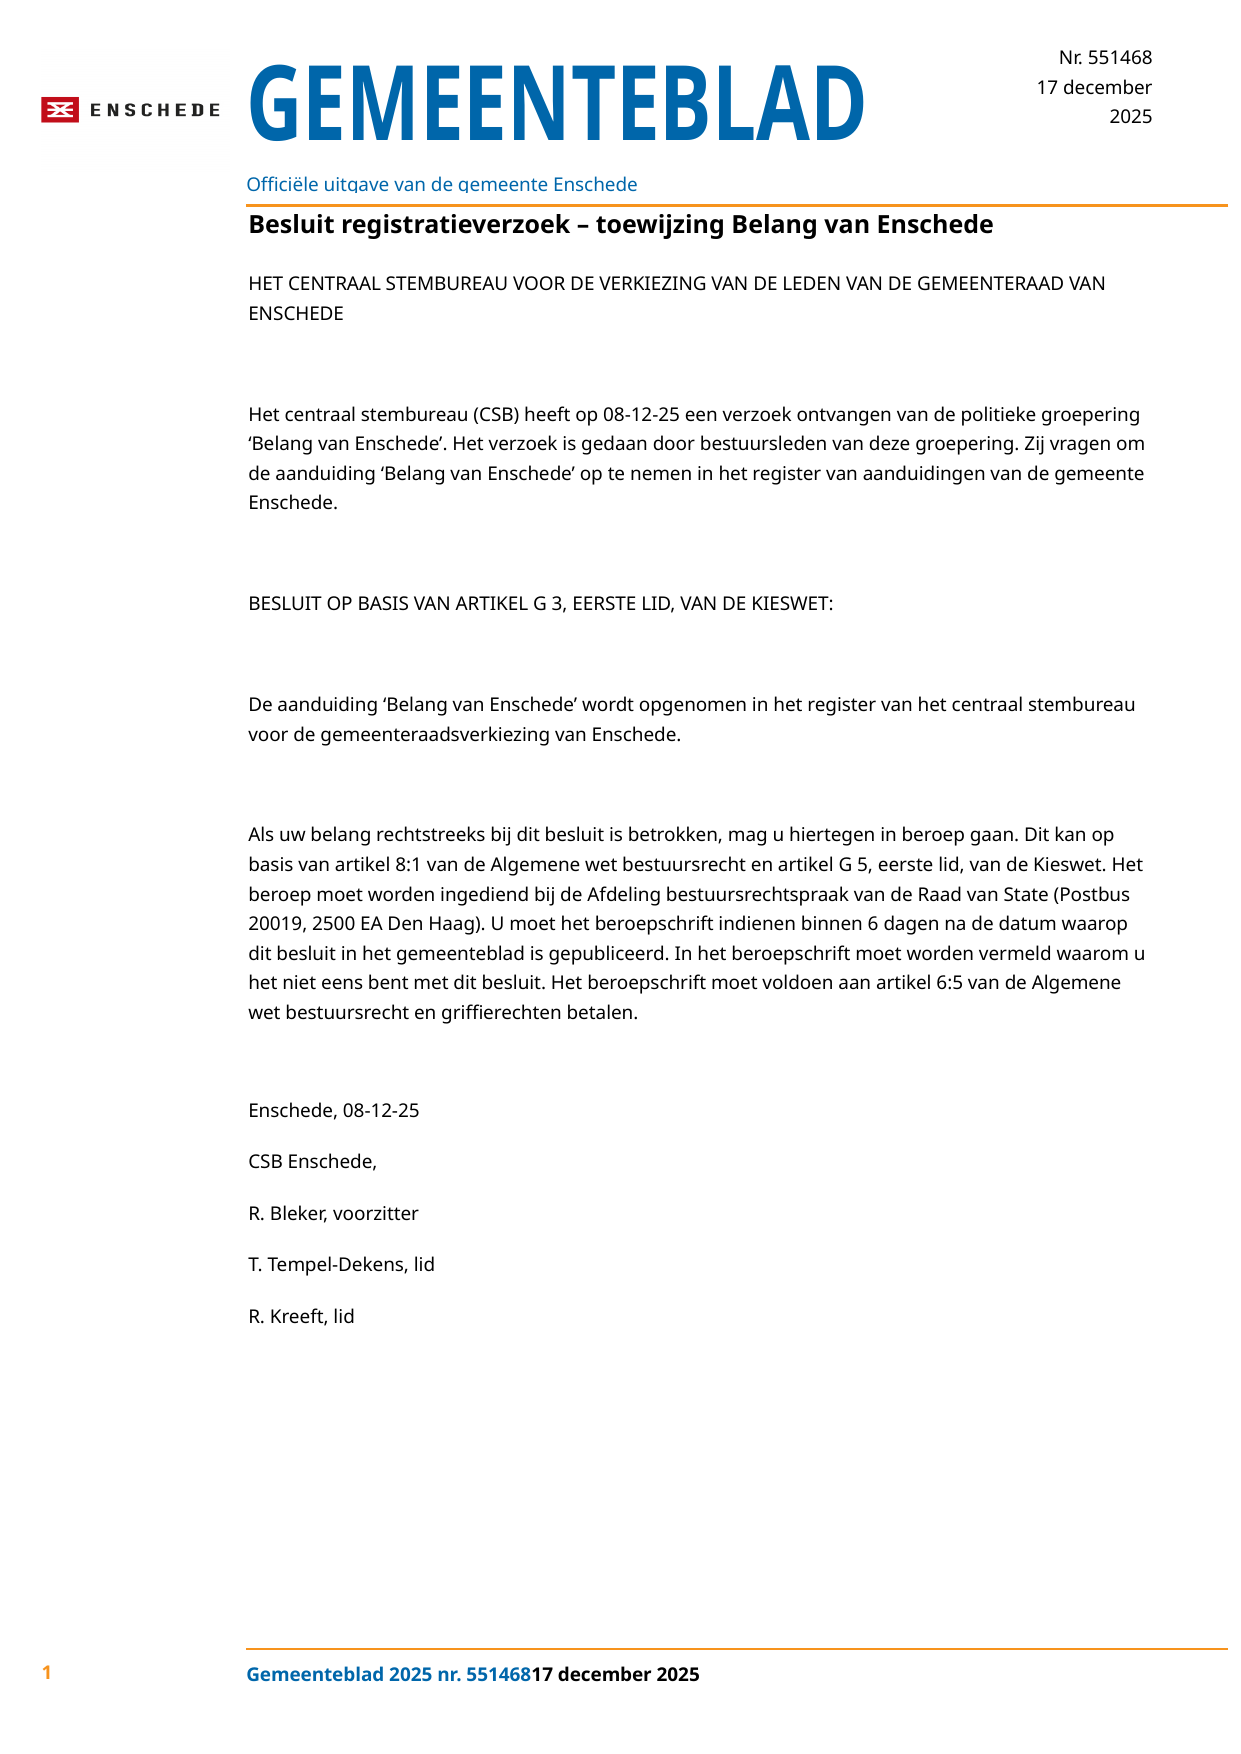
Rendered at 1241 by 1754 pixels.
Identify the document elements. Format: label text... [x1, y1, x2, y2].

text R. Kreeft, lid [248, 1303, 1152, 1329]
text R. Bleker, voorzitter [248, 1200, 1152, 1226]
text BESLUIT OP BASIS VAN ARTIKEL G 3, EERSTE LID, VAN DE KIESWET: [248, 590, 1152, 616]
text Enschede, 08-12-25 [248, 1097, 1152, 1123]
picture [41, 47, 231, 172]
text CSB Enschede, [248, 1149, 1152, 1174]
text HET CENTRAAL STEMBUREAU VOOR DE VERKIEZING VAN DE LEDEN VAN DE GEMEENTERAAD VAN ENSCHEDE [248, 270, 1152, 326]
text Besluit registratieverzoek – toewijzing Belang van Enschede [248, 207, 1152, 241]
text De aanduiding ‘Belang van Enschede’ wordt opgenomen in het register van het centraal stembureau voor de gemeenteraadsverkiezing van Enschede. [248, 691, 1152, 746]
text Het centraal stembureau (CSB) heeft op 08-12-25 een verzoek ontvangen van de politieke groepering ‘Belang van Enschede’. Het verzoek is gedaan door bestuursleden van deze groepering. Zij vragen om de aanduiding ‘Belang van Enschede’ op te nemen in het register van aanduidingen van de gemeente Enschede. [248, 401, 1152, 515]
text T. Tempel-Dekens, lid [248, 1252, 1152, 1277]
text Als uw belang rechtstreeks bij dit besluit is betrokken, mag u hiertegen in beroep gaan. Dit kan op basis van artikel 8:1 van de Algemene wet bestuursrecht en artikel G 5, eerste lid, van de Kieswet. Het beroep moet worden ingediend bij de Afdeling bestuursrechtspraak van de Raad van State (Postbus 20019, 2500 EA Den Haag). U moet het beroepschrift indienen binnen 6 dagen na de datum waarop dit besluit in het gemeenteblad is gepubliceerd. In het beroepschrift moet worden vermeld waarom u het niet eens bent met dit besluit. Het beroepschrift moet voldoen aan artikel 6:5 van de Algemene wet bestuursrecht en griffierechten betalen. [248, 822, 1152, 1025]
